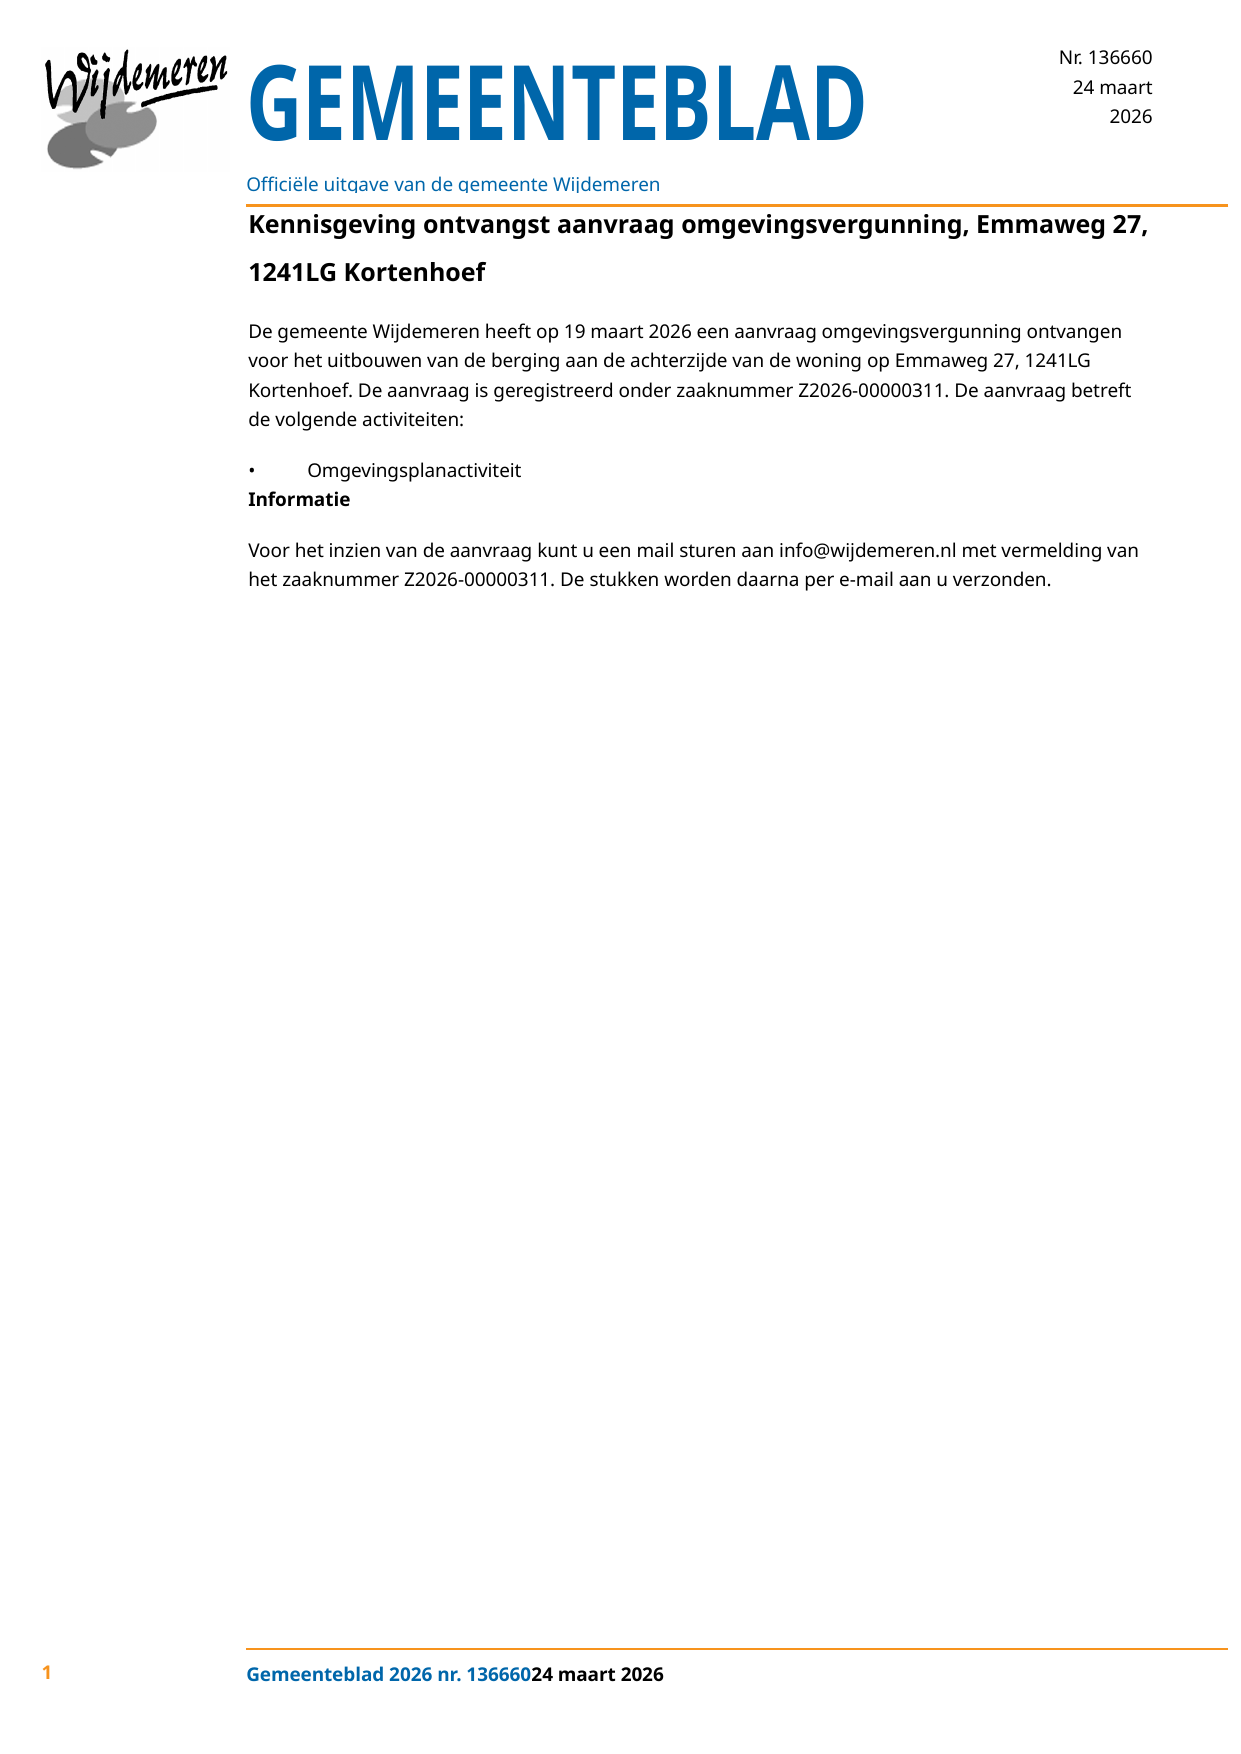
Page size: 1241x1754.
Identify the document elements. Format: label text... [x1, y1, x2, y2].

picture [41, 47, 231, 172]
text Kennisgeving ontvangst aanvraag omgevingsvergunning, Emmaweg 27, 1241LG Kortenhoef [248, 207, 1152, 288]
text Informatie [248, 487, 1152, 512]
text Voor het inzien van de aanvraag kunt u een mail sturen aan info@wijdemeren.nl met vermelding van het zaaknummer Z2026-00000311. De stukken worden daarna per e-mail aan u verzonden. [248, 537, 1152, 592]
list Omgevingsplanactiviteit [248, 457, 1152, 483]
text De gemeente Wijdemeren heeft op 19 maart 2026 een aanvraag omgevingsvergunning ontvangen voor het uitbouwen van de berging aan de achterzijde van de woning op Emmaweg 27, 1241LG Kortenhoef. De aanvraag is geregistreerd onder zaaknummer Z2026-00000311. De aanvraag betreft de volgende activiteiten: [248, 318, 1152, 432]
